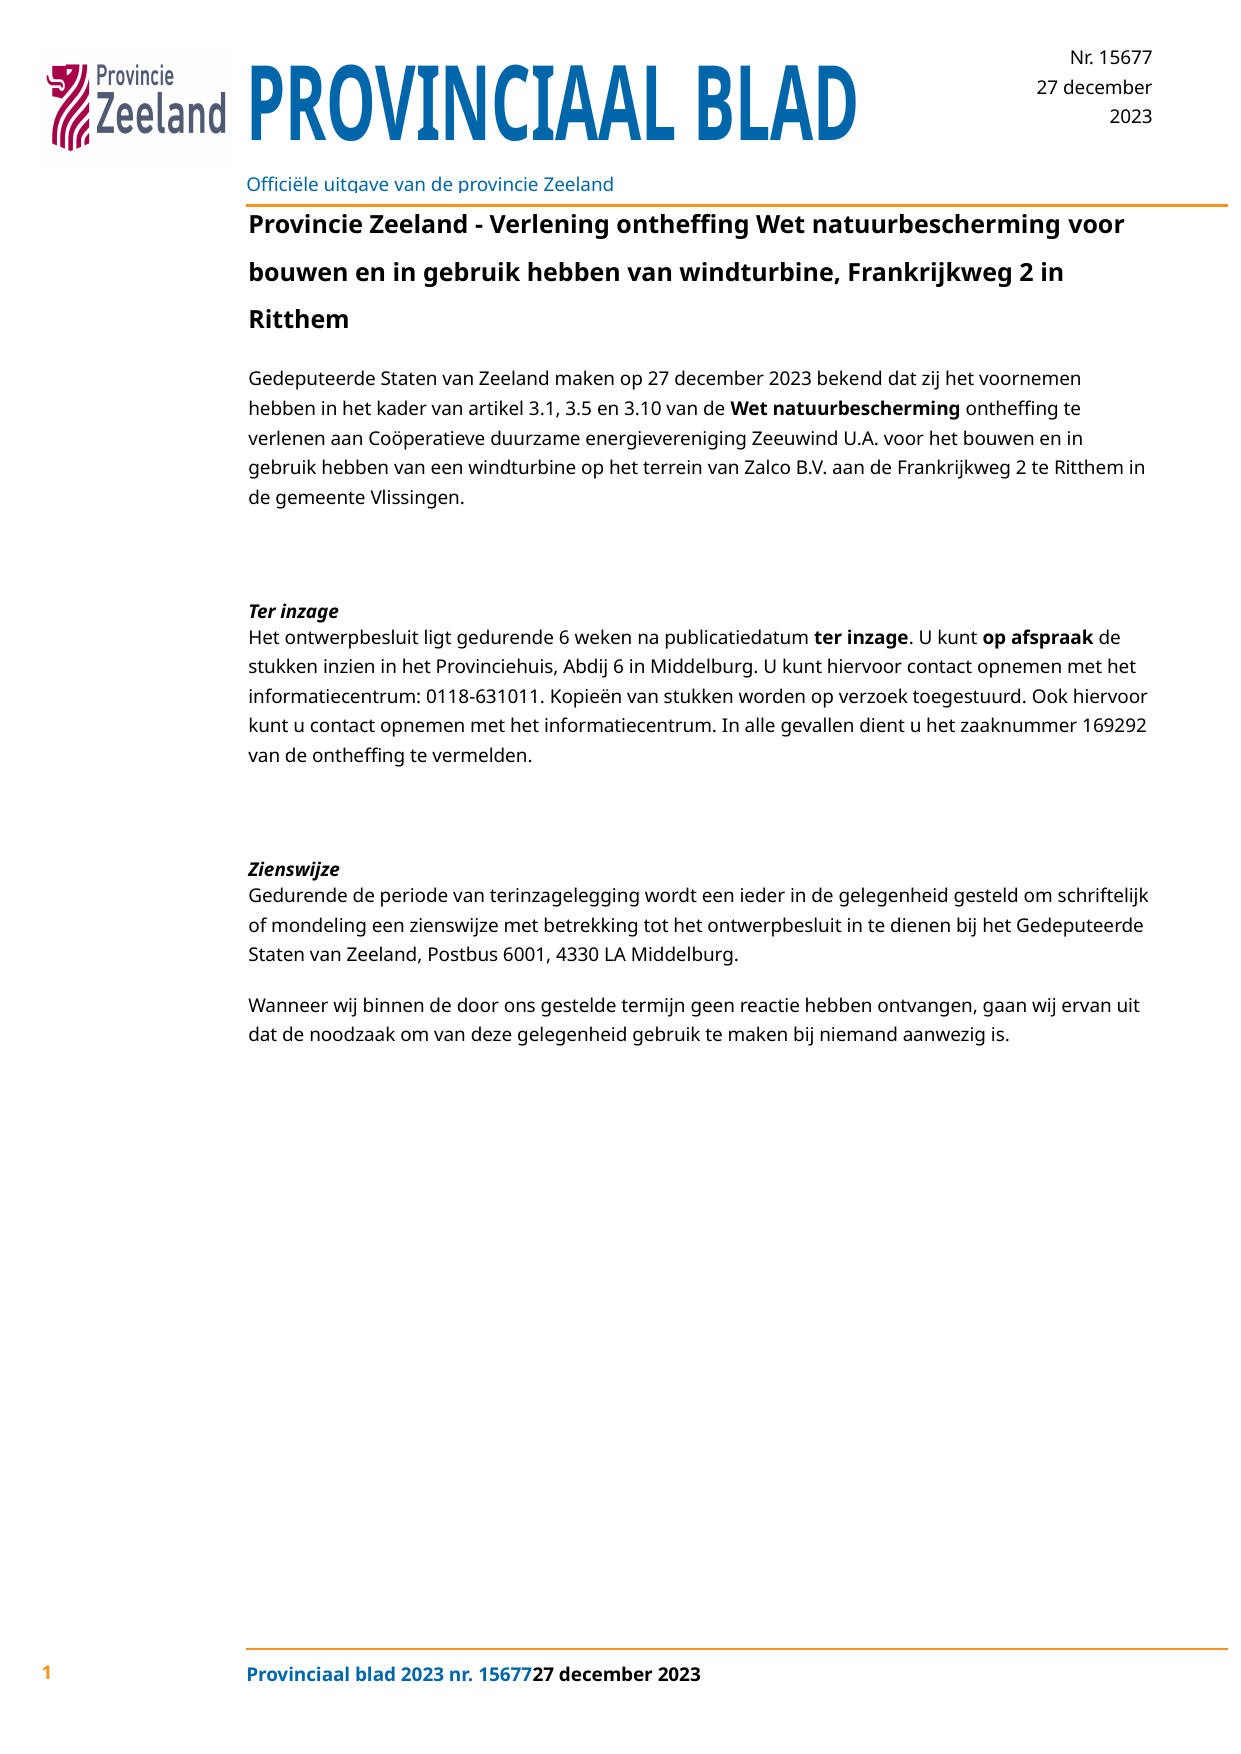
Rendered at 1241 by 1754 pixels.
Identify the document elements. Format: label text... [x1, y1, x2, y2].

text Wanneer wij binnen de door ons gestelde termijn geen reactie hebben ontvangen, gaan wij ervan uit dat de noodzaak om van deze gelegenheid gebruik te maken bij niemand aanwezig is. [248, 992, 1152, 1047]
picture [41, 47, 231, 172]
text Gedurende de periode van terinzagelegging wordt een ieder in de gelegenheid gesteld om schriftelijk of mondeling een zienswijze met betrekking tot het ontwerpbesluit in te dienen bij het Gedeputeerde Staten van Zeeland, Postbus 6001, 4330 LA Middelburg. [248, 882, 1152, 967]
text Gedeputeerde Staten van Zeeland maken op 27 december 2023 bekend dat zij het voornemen hebben in het kader van artikel 3.1, 3.5 en 3.10 van de Wet natuurbescherming ontheffing te verlenen aan Coöperatieve duurzame energievereniging Zeeuwind U.A. voor het bouwen en in gebruik hebben van een windturbine op het terrein van Zalco B.V. aan de Frankrijkweg 2 te Ritthem in de gemeente Vlissingen. [248, 366, 1152, 509]
text Provincie Zeeland - Verlening ontheffing Wet natuurbescherming voor bouwen en in gebruik hebben van windturbine, Frankrijkweg 2 in Ritthem [248, 207, 1152, 336]
text Zienswijze [248, 857, 1152, 882]
text Het ontwerpbesluit ligt gedurende 6 weken na publicatiedatum ter inzage. U kunt op afspraak de stukken inzien in het Provinciehuis, Abdij 6 in Middelburg. U kunt hiervoor contact opnemen met het informatiecentrum: 0118-631011. Kopieën van stukken worden op verzoek toegestuurd. Ook hiervoor kunt u contact opnemen met het informatiecentrum. In alle gevallen dient u het zaaknummer 169292 van de ontheffing te vermelden. [248, 624, 1152, 768]
text Ter inzage [248, 598, 1152, 624]
